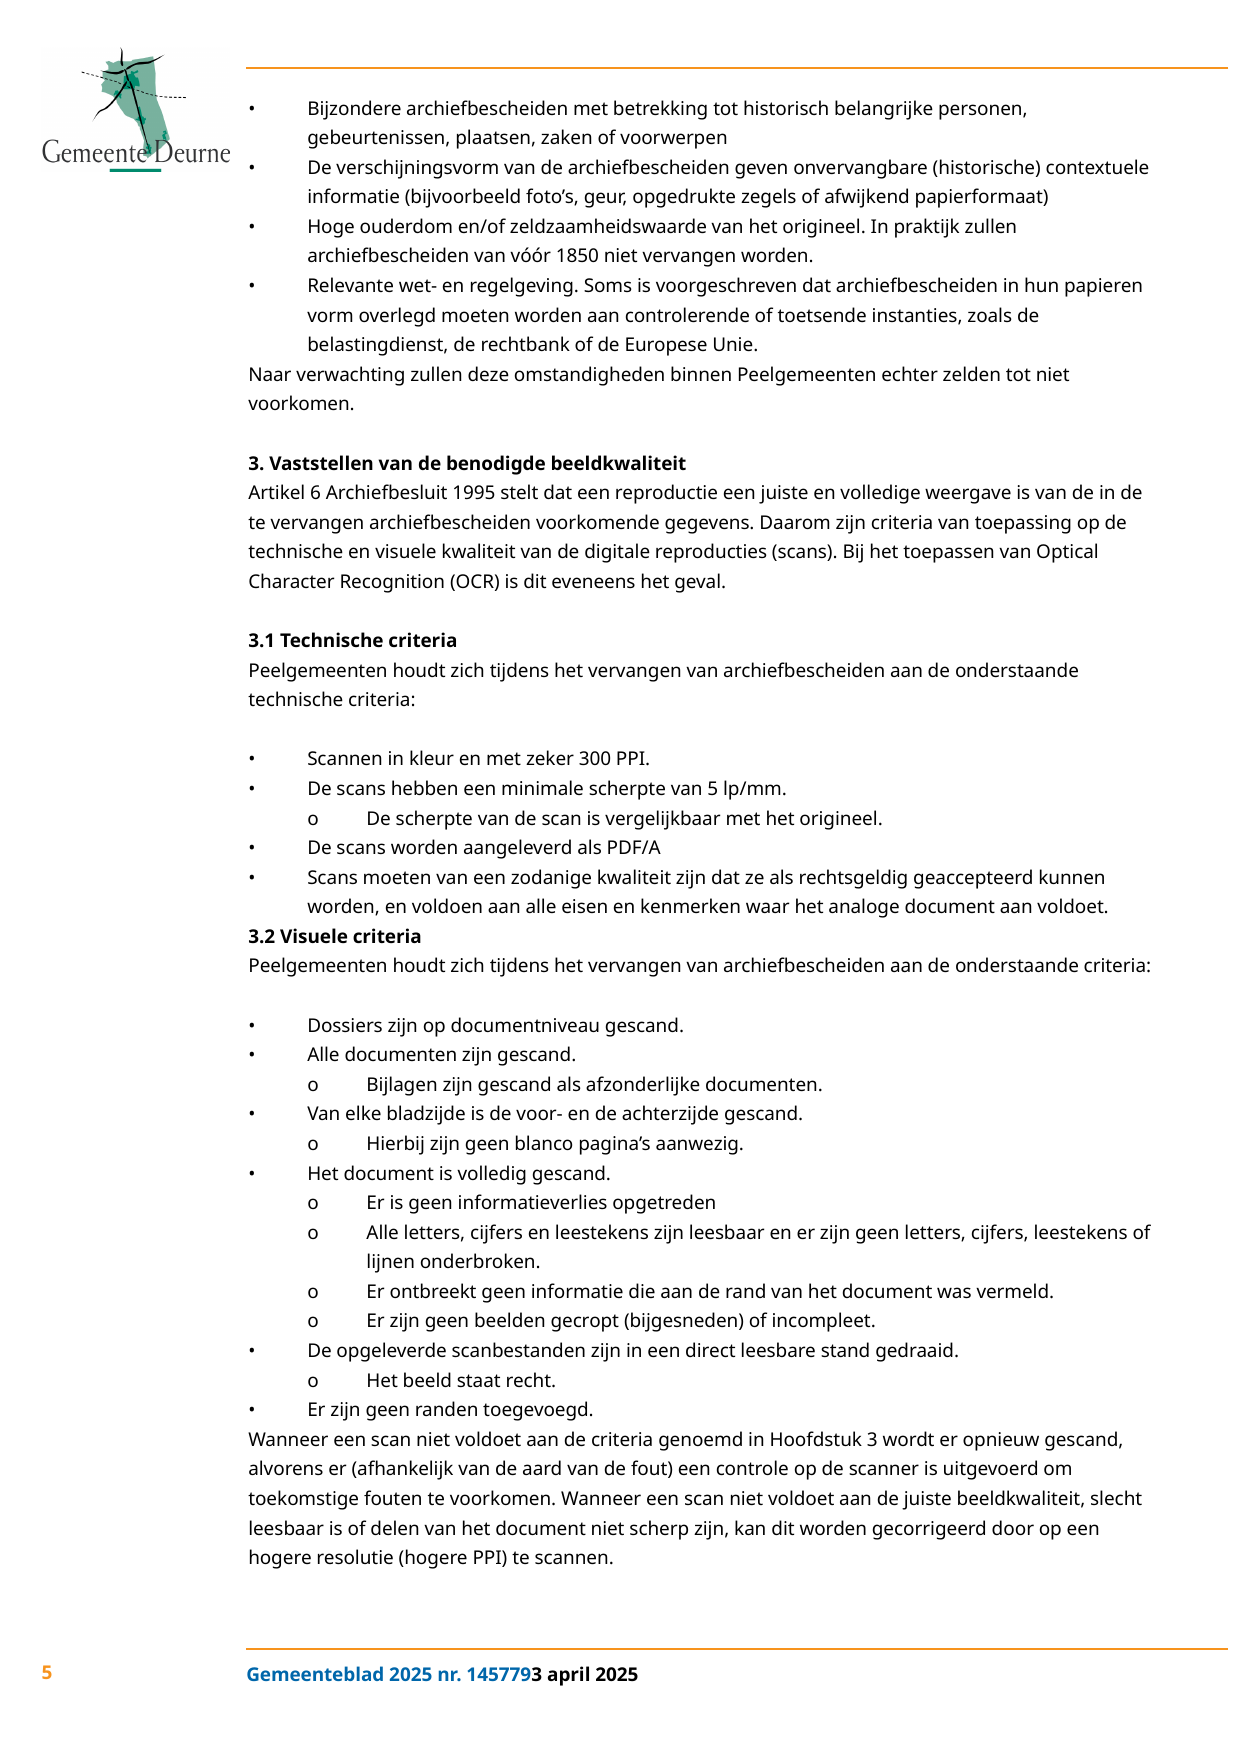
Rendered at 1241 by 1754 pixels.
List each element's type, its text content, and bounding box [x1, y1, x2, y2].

list Scannen in kleur en met zeker 300 PPI. [248, 746, 1152, 771]
list Alle documenten zijn gescand. [248, 1041, 1152, 1067]
list De scans hebben een minimale scherpte van 5 lp/mm. [248, 775, 1152, 801]
list De scherpte van de scan is vergelijkbaar met het origineel. [307, 805, 1152, 831]
text 3.2 Visuele criteria [248, 923, 1152, 949]
list Hoge ouderdom en/of zeldzaamheidswaarde van het origineel. In praktijk zullen archiefbescheiden van vóór 1850 niet vervangen worden. [248, 213, 1152, 268]
list Hierbij zijn geen blanco pagina’s aanwezig. [307, 1130, 1152, 1156]
list Er ontbreekt geen informatie die aan de rand van het document was vermeld. [307, 1278, 1152, 1304]
list Scans moeten van een zodanige kwaliteit zijn dat ze als rechtsgeldig geaccepteerd kunnen worden, en voldoen aan alle eisen en kenmerken waar het analoge document aan voldoet. [248, 864, 1152, 919]
list De verschijningsvorm van de archiefbescheiden geven onvervangbare (historische) contextuele informatie (bijvoorbeeld foto’s, geur, opgedrukte zegels of afwijkend papierformaat) [248, 154, 1152, 209]
text Artikel 6 Archiefbesluit 1995 stelt dat een reproductie een juiste en volledige weergave is van de in de te vervangen archiefbescheiden voorkomende gegevens. Daarom zijn criteria van toepassing op de technische en visuele kwaliteit van de digitale reproducties (scans). Bij het toepassen van Optical Character Recognition (OCR) is dit eveneens het geval. [248, 479, 1152, 594]
picture [41, 47, 231, 172]
list Het document is volledig gescand. [248, 1160, 1152, 1186]
list Relevante wet- en regelgeving. Soms is voorgeschreven dat archiefbescheiden in hun papieren vorm overlegd moeten worden aan controlerende of toetsende instanties, zoals de belastingdienst, de rechtbank of de Europese Unie. [248, 272, 1152, 357]
list De opgeleverde scanbestanden zijn in een direct leesbare stand gedraaid. [248, 1337, 1152, 1363]
text Peelgemeenten houdt zich tijdens het vervangen van archiefbescheiden aan de onderstaande criteria: [248, 953, 1152, 978]
text Peelgemeenten houdt zich tijdens het vervangen van archiefbescheiden aan de onderstaande technische criteria: [248, 657, 1152, 712]
list Er is geen informatieverlies opgetreden [307, 1189, 1152, 1215]
list Het beeld staat recht. [307, 1367, 1152, 1393]
list Bijzondere archiefbescheiden met betrekking tot historisch belangrijke personen, gebeurtenissen, plaatsen, zaken of voorwerpen [248, 95, 1152, 150]
text Naar verwachting zullen deze omstandigheden binnen Peelgemeenten echter zelden tot niet voorkomen. [248, 361, 1152, 416]
list Van elke bladzijde is de voor- en de achterzijde gescand. [248, 1101, 1152, 1126]
text 3. Vaststellen van de benodigde beeldkwaliteit [248, 450, 1152, 476]
list Er zijn geen randen toegevoegd. [248, 1396, 1152, 1422]
text 3.1 Technische criteria [248, 627, 1152, 653]
list Dossiers zijn op documentniveau gescand. [248, 1012, 1152, 1038]
list Er zijn geen beelden gecropt (bijgesneden) of incompleet. [307, 1308, 1152, 1333]
list De scans worden aangeleverd als PDF/A [248, 834, 1152, 860]
list Alle letters, cijfers en leestekens zijn leesbaar en er zijn geen letters, cijfers, leestekens of lijnen onderbroken. [307, 1219, 1152, 1274]
list Bijlagen zijn gescand als afzonderlijke documenten. [307, 1071, 1152, 1097]
text Wanneer een scan niet voldoet aan de criteria genoemd in Hoofdstuk 3 wordt er opnieuw gescand, alvorens er (afhankelijk van de aard van de fout) een controle op de scanner is uitgevoerd om toekomstige fouten te voorkomen. Wanneer een scan niet voldoet aan de juiste beeldkwaliteit, slecht leesbaar is of delen van het document niet scherp zijn, kan dit worden gecorrigeerd door op een hogere resolutie (hogere PPI) te scannen. [248, 1426, 1152, 1570]
